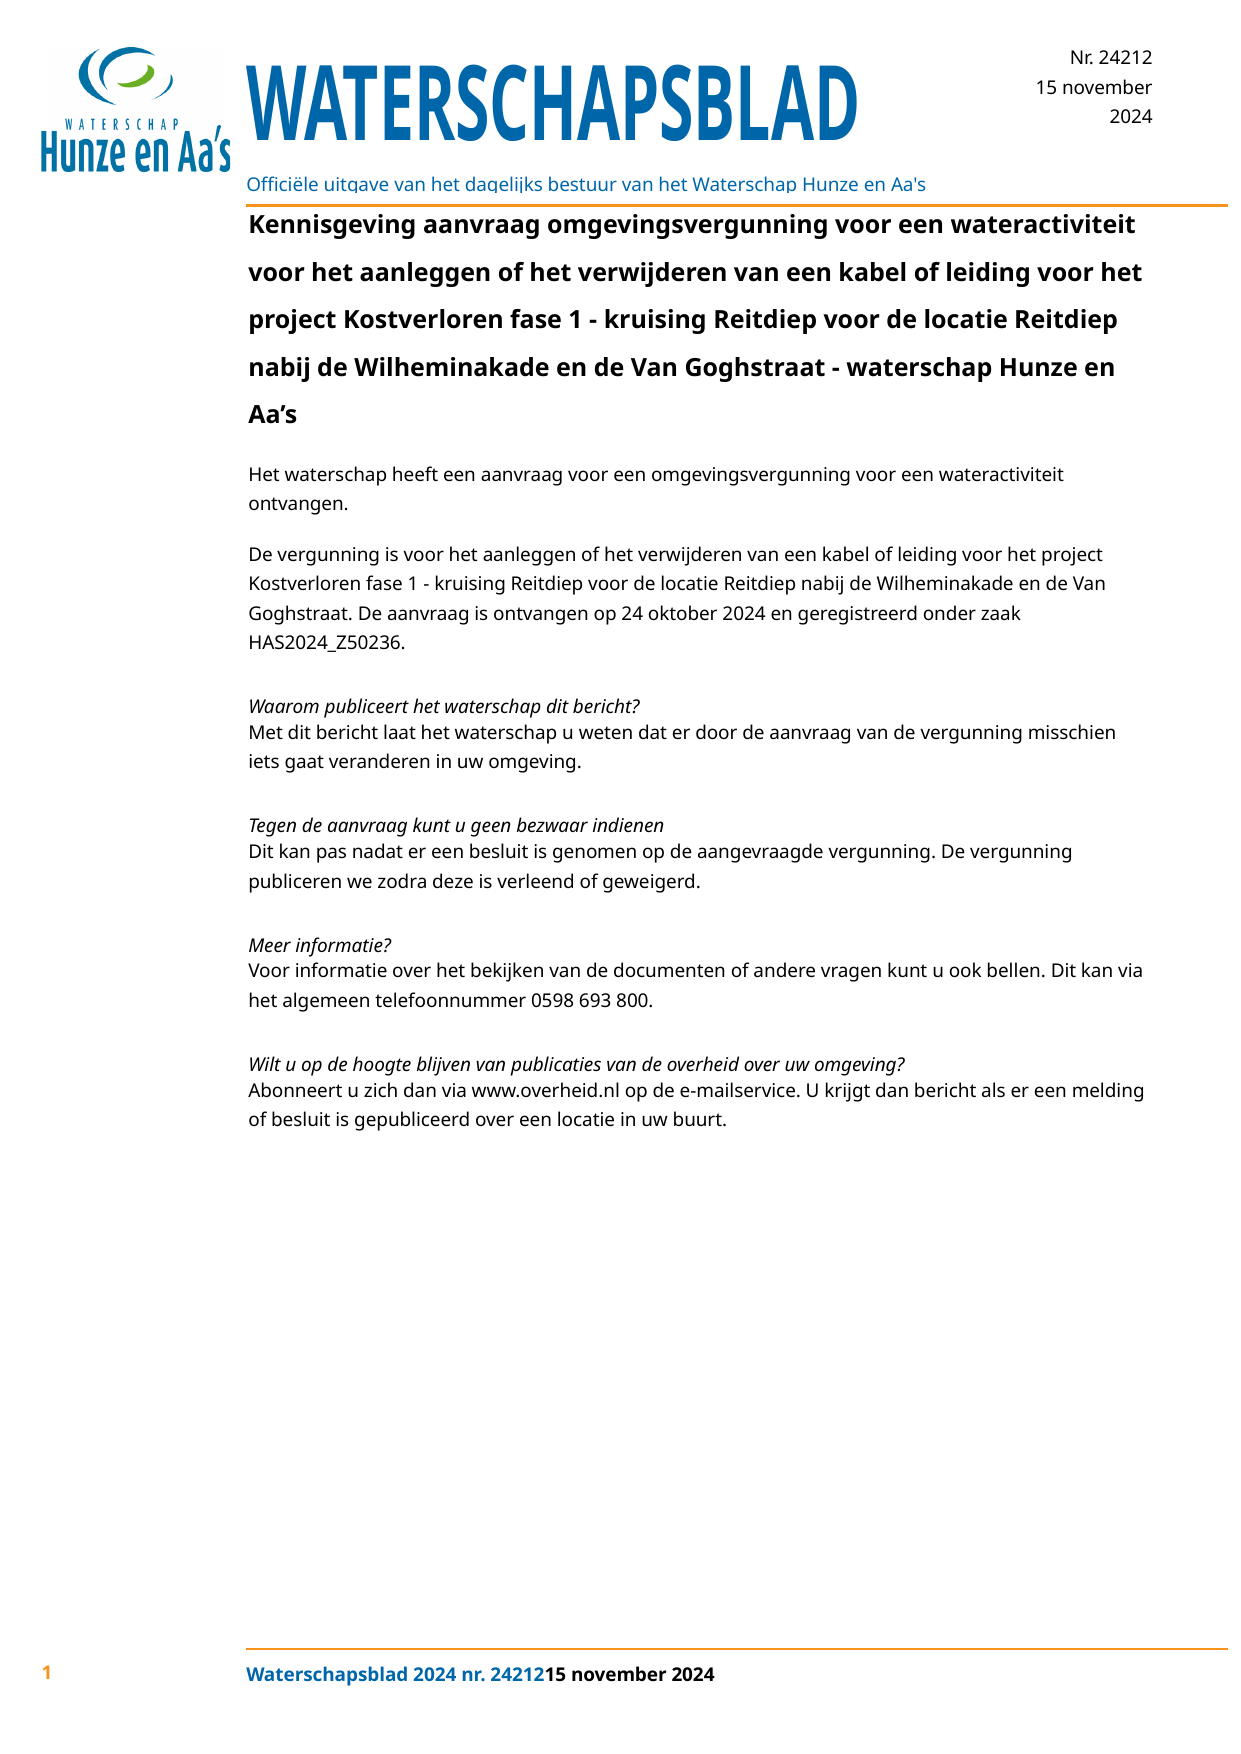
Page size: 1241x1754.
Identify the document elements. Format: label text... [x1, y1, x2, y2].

picture [226, 145, 231, 156]
text Waarom publiceert het waterschap dit bericht? [248, 693, 1152, 719]
picture [47, 154, 51, 172]
text Kennisgeving aanvraag omgevingsvergunning voor een wateractiviteit voor het aanleggen of het verwijderen van een kabel of leiding voor het project Kostverloren fase 1 - kruising Reitdiep voor de locatie Reitdiep nabij de Wilheminakade en de Van Goghstraat - waterschap Hunze en Aa’s [248, 207, 1152, 431]
text Voor informatie over het bekijken van de documenten of andere vragen kunt u ook bellen. Dit kan via het algemeen telefoonnummer 0598 693 800. [248, 958, 1152, 1013]
text Wilt u op de hoogte blijven van publicaties van de overheid over uw omgeving? [248, 1051, 1152, 1077]
text Dit kan pas nadat er een besluit is genomen op de aangevraagde vergunning. De vergunning publiceren we zodra deze is verleend of geweigerd. [248, 838, 1152, 894]
text Met dit bericht laat het waterschap u weten dat er door de aanvraag van de vergunning misschien iets gaat veranderen in uw omgeving. [248, 719, 1152, 774]
text Meer informatie? [248, 932, 1152, 958]
text Abonneert u zich dan via www.overheid.nl op de e-mailservice. U krijgt dan bericht als er een melding of besluit is gepubliceerd over een locatie in uw buurt. [248, 1077, 1152, 1132]
picture [183, 163, 191, 172]
text De vergunning is voor het aanleggen of het verwijderen van een kabel of leiding voor het project Kostverloren fase 1 - kruising Reitdiep voor de locatie Reitdiep nabij de Wilheminakade en de Van Goghstraat. De aanvraag is ontvangen op 24 oktober 2024 en geregistreerd onder zaak HAS2024_Z50236. [248, 541, 1152, 655]
picture [41, 47, 231, 172]
text Tegen de aanvraag kunt u geen bezwaar indienen [248, 813, 1152, 838]
text Het waterschap heeft een aanvraag voor een omgevingsvergunning voor een wateractiviteit ontvangen. [248, 461, 1152, 516]
